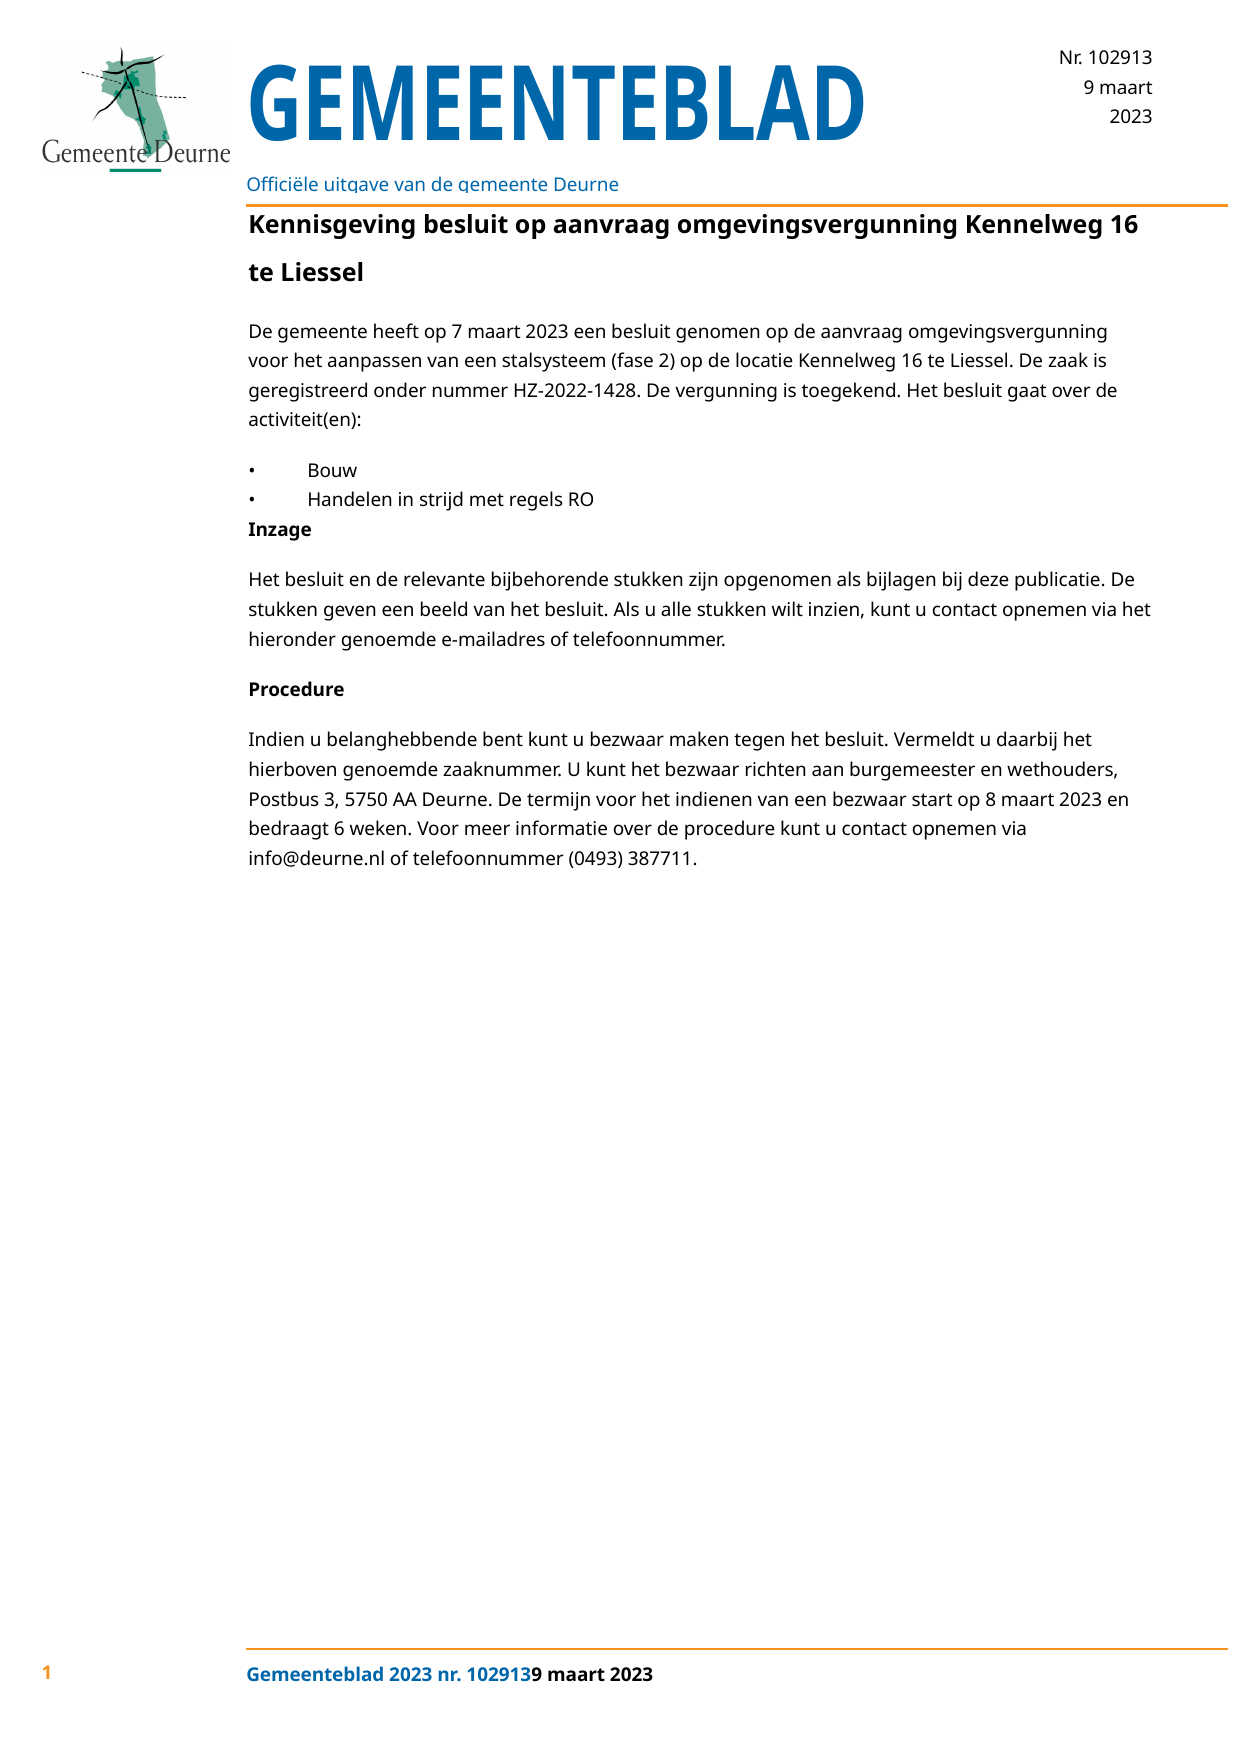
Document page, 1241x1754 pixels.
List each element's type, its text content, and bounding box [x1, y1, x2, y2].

picture [41, 47, 231, 172]
text De gemeente heeft op 7 maart 2023 een besluit genomen op de aanvraag omgevingsvergunning voor het aanpassen van een stalsysteem (fase 2) op de locatie Kennelweg 16 te Liessel. De zaak is geregistreerd onder nummer HZ-2022-1428. De vergunning is toegekend. Het besluit gaat over de activiteit(en): [248, 318, 1152, 432]
text Indien u belanghebbende bent kunt u bezwaar maken tegen het besluit. Vermeldt u daarbij het hierboven genoemde zaaknummer. U kunt het bezwaar richten aan burgemeester en wethouders, Postbus 3, 5750 AA Deurne. De termijn voor het indienen van een bezwaar start op 8 maart 2023 en bedraagt 6 weken. Voor meer informatie over de procedure kunt u contact opnemen via info@deurne.nl of telefoonnummer (0493) 387711. [248, 727, 1152, 871]
text Het besluit en de relevante bijbehorende stukken zijn opgenomen als bijlagen bij deze publicatie. De stukken geven een beeld van het besluit. Als u alle stukken wilt inzien, kunt u contact opnemen via het hieronder genoemde e-mailadres of telefoonnummer. [248, 567, 1152, 652]
list Bouw [248, 457, 1152, 483]
text Procedure [248, 676, 1152, 702]
list Handelen in strijd met regels RO [248, 487, 1152, 512]
text Inzage [248, 516, 1152, 542]
text Kennisgeving besluit op aanvraag omgevingsvergunning Kennelweg 16 te Liessel [248, 207, 1152, 288]
